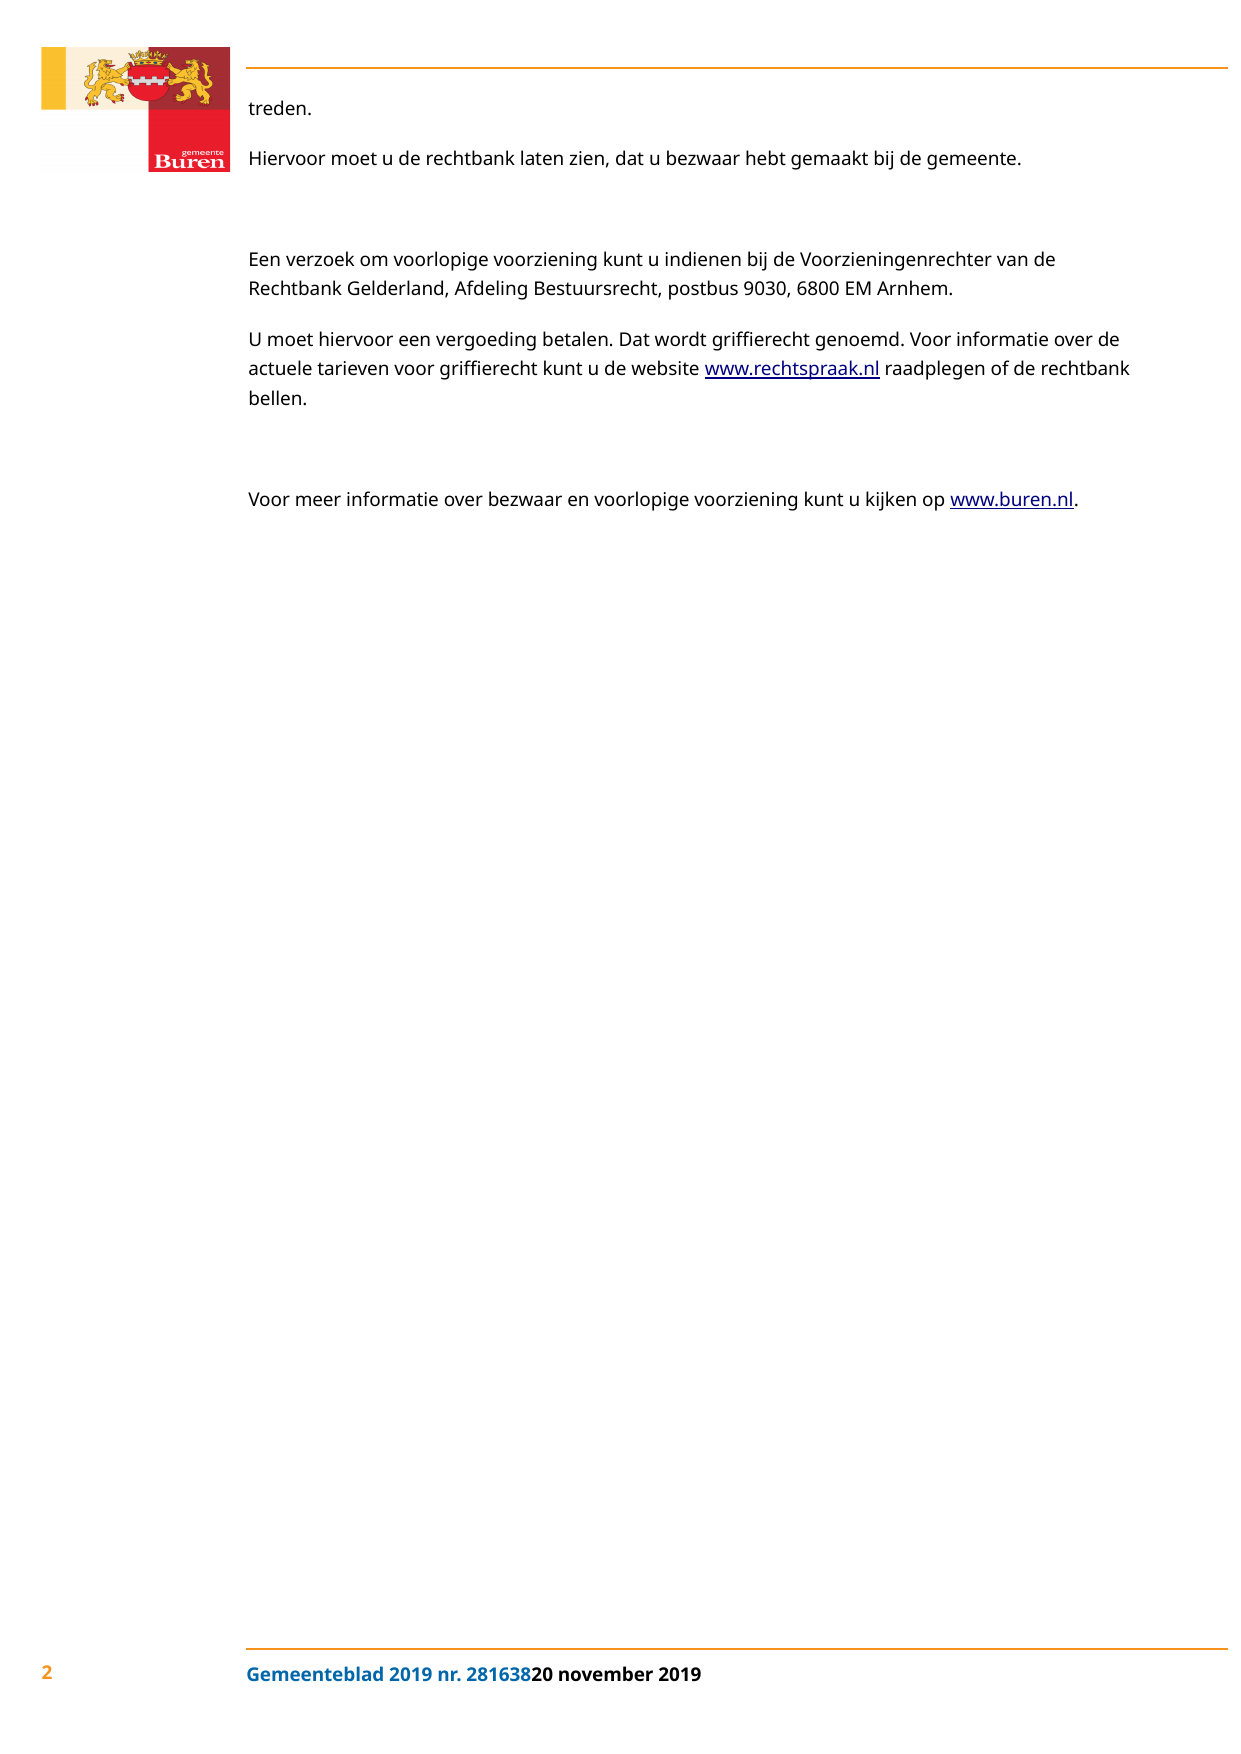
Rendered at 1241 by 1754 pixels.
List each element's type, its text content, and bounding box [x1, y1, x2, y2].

text Hiervoor moet u de rechtbank laten zien, dat u bezwaar hebt gemaakt bij de gemeente. [248, 145, 1152, 171]
text Een verzoek om voorlopige voorziening kunt u indienen bij de Voorzieningenrechter van de Rechtbank Gelderland, Afdeling Bestuursrecht, postbus 9030, 6800 EM Arnhem. [248, 246, 1152, 301]
text Voor meer informatie over bezwaar en voorlopige voorziening kunt u kijken op www.buren.nl. [248, 486, 1152, 512]
picture [41, 47, 231, 172]
text U moet hiervoor een vergoeding betalen. Dat wordt griffierecht genoemd. Voor informatie over de actuele tarieven voor griffierecht kunt u de website www.rechtspraak.nl raadplegen of de rechtbank bellen. [248, 326, 1152, 411]
text treden. [248, 95, 1152, 121]
